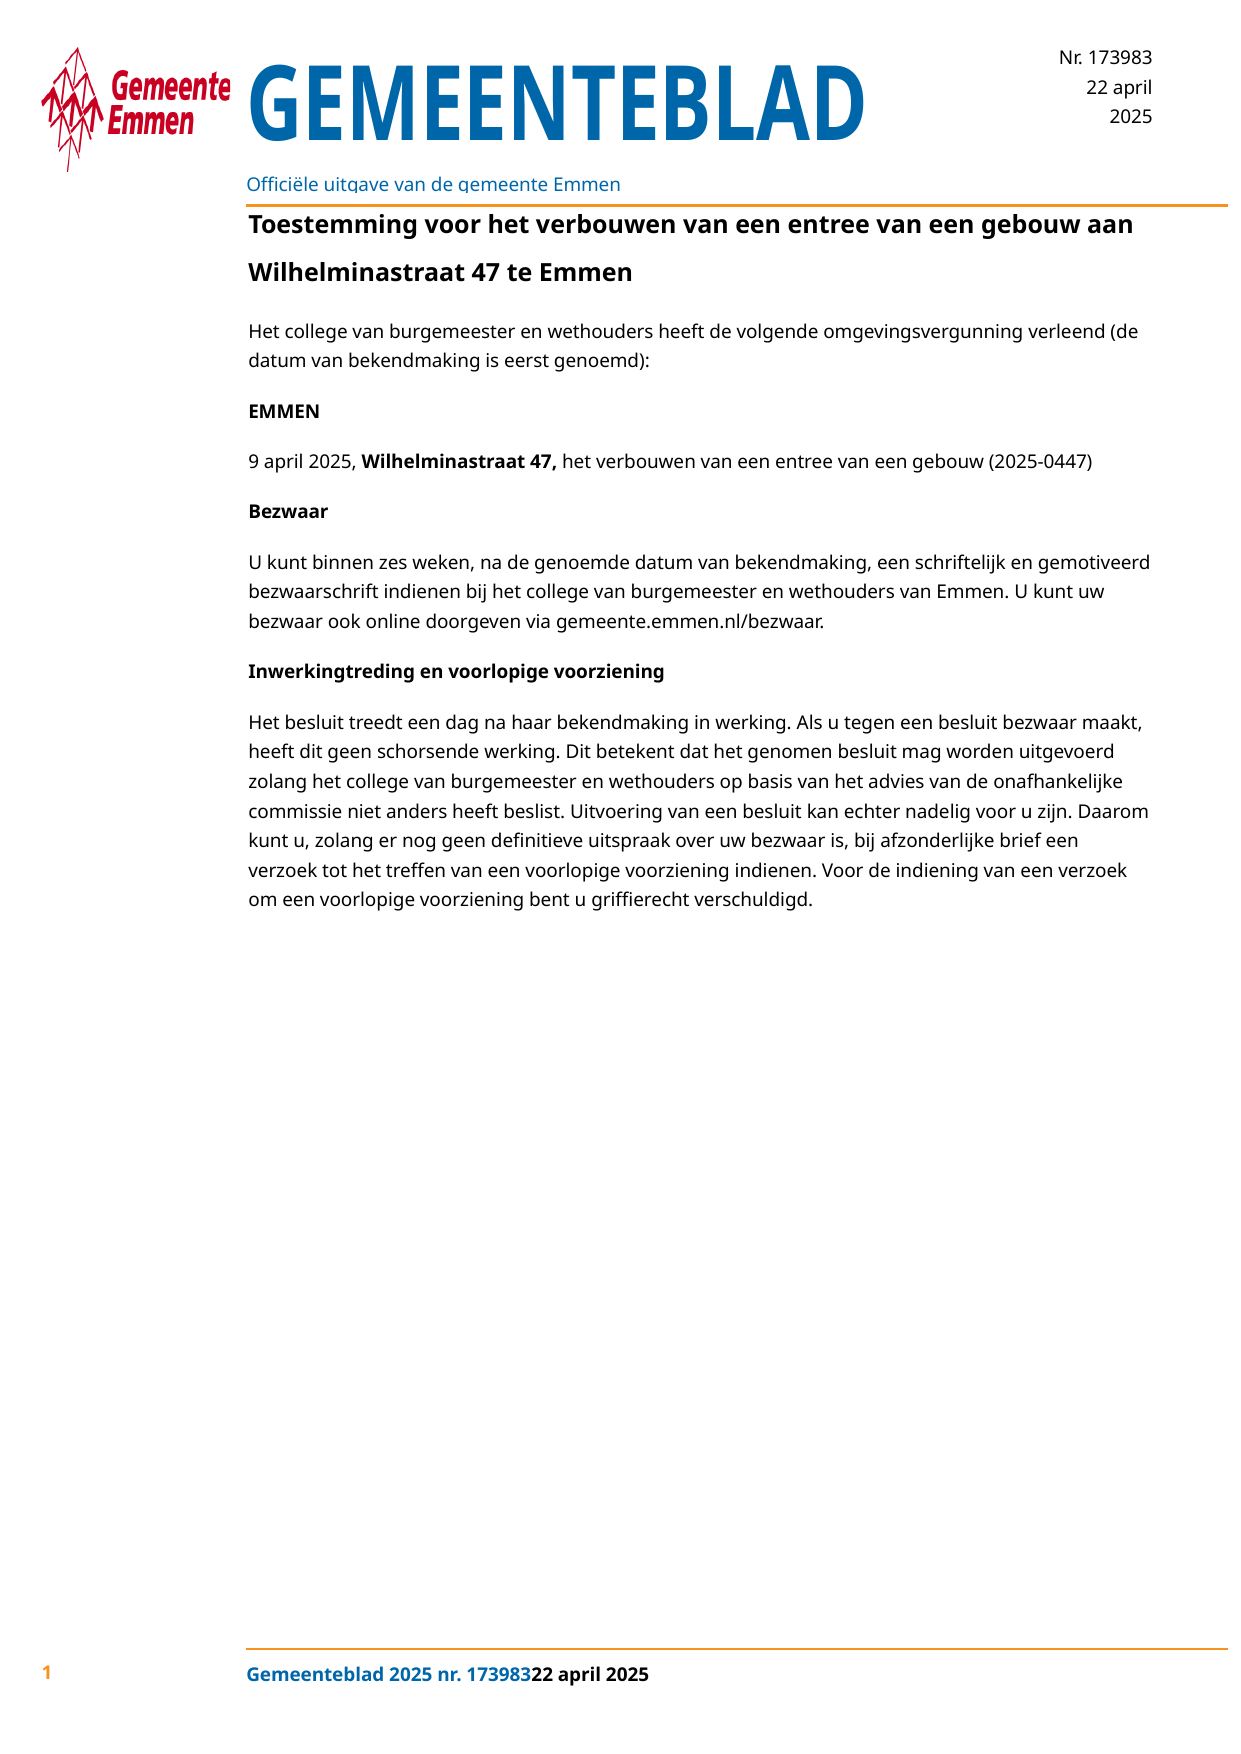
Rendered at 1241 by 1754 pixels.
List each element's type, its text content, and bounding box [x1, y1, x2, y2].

picture [41, 47, 231, 172]
text Bezwaar [248, 499, 1152, 524]
text Toestemming voor het verbouwen van een entree van een gebouw aan Wilhelminastraat 47 te Emmen [248, 207, 1152, 288]
text Inwerkingtreding en voorlopige voorziening [248, 659, 1152, 684]
text 9 april 2025, Wilhelminastraat 47, het verbouwen van een entree van een gebouw (2025-0447) [248, 448, 1152, 474]
text U kunt binnen zes weken, na de genoemde datum van bekendmaking, een schriftelijk en gemotiveerd bezwaarschrift indienen bij het college van burgemeester en wethouders van Emmen. U kunt uw bezwaar ook online doorgeven via gemeente.emmen.nl/bezwaar. [248, 549, 1152, 634]
text EMMEN [248, 398, 1152, 424]
text Het college van burgemeester en wethouders heeft de volgende omgevingsvergunning verleend (de datum van bekendmaking is eerst genoemd): [248, 318, 1152, 373]
text Het besluit treedt een dag na haar bekendmaking in werking. Als u tegen een besluit bezwaar maakt, heeft dit geen schorsende werking. Dit betekent dat het genomen besluit mag worden uitgevoerd zolang het college van burgemeester en wethouders op basis van het advies van de onafhankelijke commissie niet anders heeft beslist. Uitvoering van een besluit kan echter nadelig voor u zijn. Daarom kunt u, zolang er nog geen definitieve uitspraak over uw bezwaar is, bij afzonderlijke brief een verzoek tot het treffen van een voorlopige voorziening indienen. Voor de indiening van een verzoek om een voorlopige voorziening bent u griffierecht verschuldigd. [248, 709, 1152, 912]
